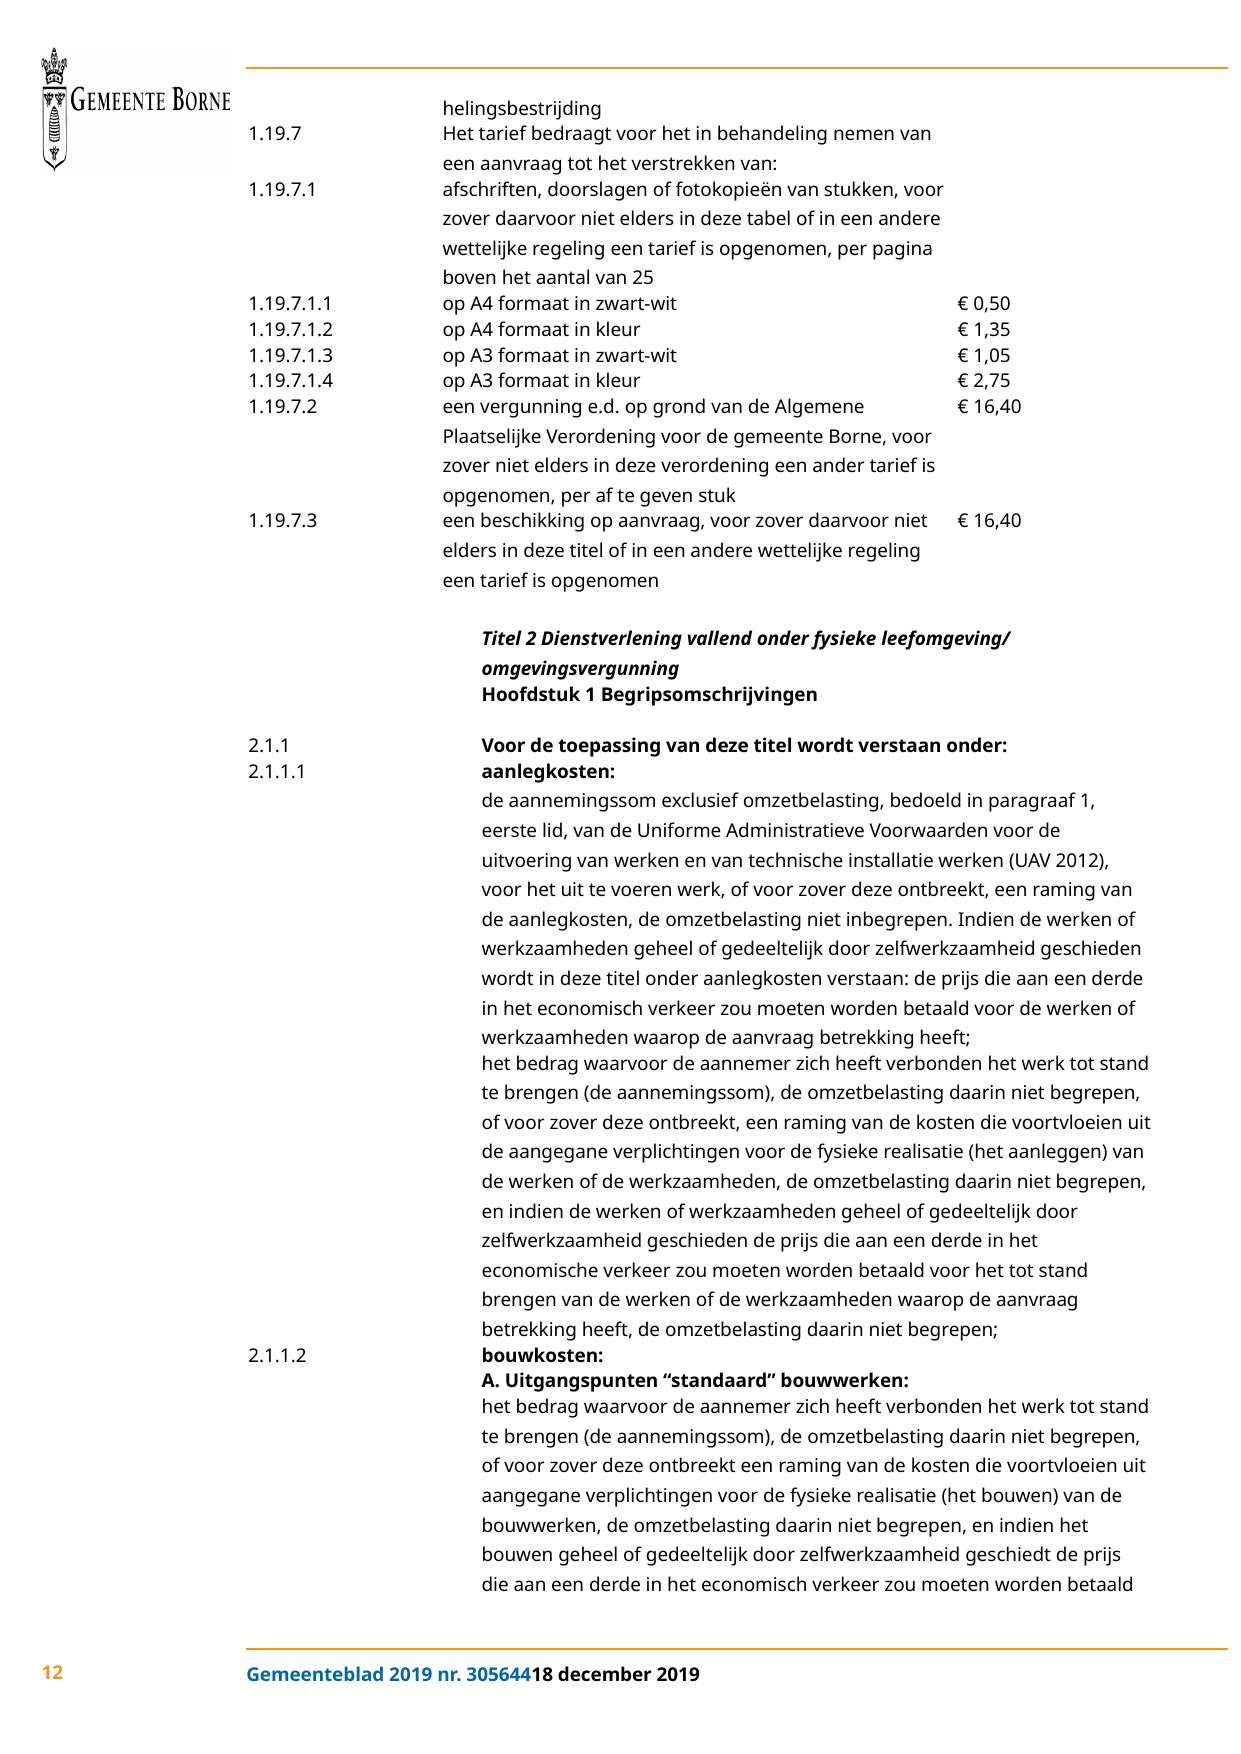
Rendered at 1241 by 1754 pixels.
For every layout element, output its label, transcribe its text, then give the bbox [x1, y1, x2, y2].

table_cell [248, 1368, 481, 1393]
table_cell het bedrag waarvoor de aannemer zich heeft verbonden het werk tot stand te brengen (de aannemingssom), de omzetbelasting daarin niet begrepen, of voor zover deze ontbreekt, een raming van de kosten die voortvloeien uit de aangegane verplichtingen voor de fysieke realisatie (het aanleggen) van de werken of de werkzaamheden, de omzetbelasting daarin niet begrepen, en indien de werken of werkzaamheden geheel of gedeeltelijk door zelfwerkzaamheid geschieden de prijs die aan een derde in het economische verkeer zou moeten worden betaald voor het tot stand brengen van de werken of de werkzaamheden waarop de aanvraag betrekking heeft, de omzetbelasting daarin niet begrepen; [481, 1050, 1152, 1342]
table_cell 1.19.7.1.1 [248, 290, 442, 316]
table_cell [248, 95, 442, 121]
table_cell [248, 707, 481, 732]
table_cell € 1,35 [958, 316, 1152, 342]
table_cell Hoofdstuk 1 Begripsomschrijvingen [481, 681, 1152, 707]
table_cell 1.19.7.2 [248, 393, 442, 508]
table_cell 2.1.1.1 [248, 758, 481, 1050]
table_header Titel 2 Dienstverlening vallend onder fysieke leefomgeving/ omgevingsvergunning [481, 626, 1152, 681]
table_cell [248, 1394, 481, 1597]
table_cell [248, 681, 481, 707]
table_cell 1.19.7.1.3 [248, 342, 442, 367]
table_cell [958, 176, 1152, 290]
table_cell 1.19.7.1.2 [248, 316, 442, 342]
table_cell 1.19.7.1.4 [248, 368, 442, 393]
table_cell helingsbestrijding [442, 95, 957, 121]
table_cell afschriften, doorslagen of fotokopieën van stukken, voor zover daarvoor niet elders in deze tabel of in een andere wettelijke regeling een tarief is opgenomen, per pagina boven het aantal van 25 [442, 176, 957, 290]
table_cell € 2,75 [958, 368, 1152, 393]
table_cell € 1,05 [958, 342, 1152, 367]
table_cell op A4 formaat in zwart-wit [442, 290, 957, 316]
table_cell op A3 formaat in kleur [442, 368, 957, 393]
table_cell een vergunning e.d. op grond van de Algemene Plaatselijke Verordening voor de gemeente Borne, voor zover niet elders in deze verordening een ander tarief is opgenomen, per af te geven stuk [442, 393, 957, 508]
table_cell het bedrag waarvoor de aannemer zich heeft verbonden het werk tot stand te brengen (de aannemingssom), de omzetbelasting daarin niet begrepen, of voor zover deze ontbreekt een raming van de kosten die voortvloeien uit aangegane verplichtingen voor de fysieke realisatie (het bouwen) van de bouwwerken, de omzetbelasting daarin niet begrepen, en indien het bouwen geheel of gedeeltelijk door zelfwerkzaamheid geschiedt de prijs die aan een derde in het economisch verkeer zou moeten worden betaald [481, 1394, 1152, 1597]
table_cell [248, 1050, 481, 1342]
table_cell € 0,50 [958, 290, 1152, 316]
picture [41, 47, 231, 172]
table_cell 1.19.7.1 [248, 176, 442, 290]
table_cell aanlegkosten: de aannemingssom exclusief omzetbelasting, bedoeld in paragraaf 1, eerste lid, van de Uniforme Administratieve Voorwaarden voor de uitvoering van werken en van technische installatie werken (UAV 2012), voor het uit te voeren werk, of voor zover deze ontbreekt, een raming van de aanlegkosten, de omzetbelasting niet inbegrepen. Indien de werken of werkzaamheden geheel of gedeeltelijk door zelfwerkzaamheid geschieden wordt in deze titel onder aanlegkosten verstaan: de prijs die aan een derde in het economisch verkeer zou moeten worden betaald voor de werken of werkzaamheden waarop de aanvraag betrekking heeft; [481, 758, 1152, 1050]
table_cell A. Uitgangspunten “standaard” bouwwerken: [481, 1368, 1152, 1393]
table_cell € 16,40 [958, 393, 1152, 508]
table_cell bouwkosten: [481, 1342, 1152, 1368]
table_header [248, 626, 481, 681]
table_cell Het tarief bedraagt voor het in behandeling nemen van een aanvraag tot het verstrekken van: [442, 121, 957, 176]
table_cell op A4 formaat in kleur [442, 316, 957, 342]
table_cell een beschikking op aanvraag, voor zover daarvoor niet elders in deze titel of in een andere wettelijke regeling een tarief is opgenomen [442, 508, 957, 593]
table_cell op A3 formaat in zwart-wit [442, 342, 957, 367]
table_cell 1.19.7.3 [248, 508, 442, 593]
table_cell Voor de toepassing van deze titel wordt verstaan onder: [481, 732, 1152, 758]
table_cell [958, 121, 1152, 176]
table_cell 1.19.7 [248, 121, 442, 176]
table_cell [958, 95, 1152, 121]
table_cell 2.1.1.2 [248, 1342, 481, 1368]
table_cell 2.1.1 [248, 732, 481, 758]
table_cell [481, 707, 1152, 732]
table_cell € 16,40 [958, 508, 1152, 593]
